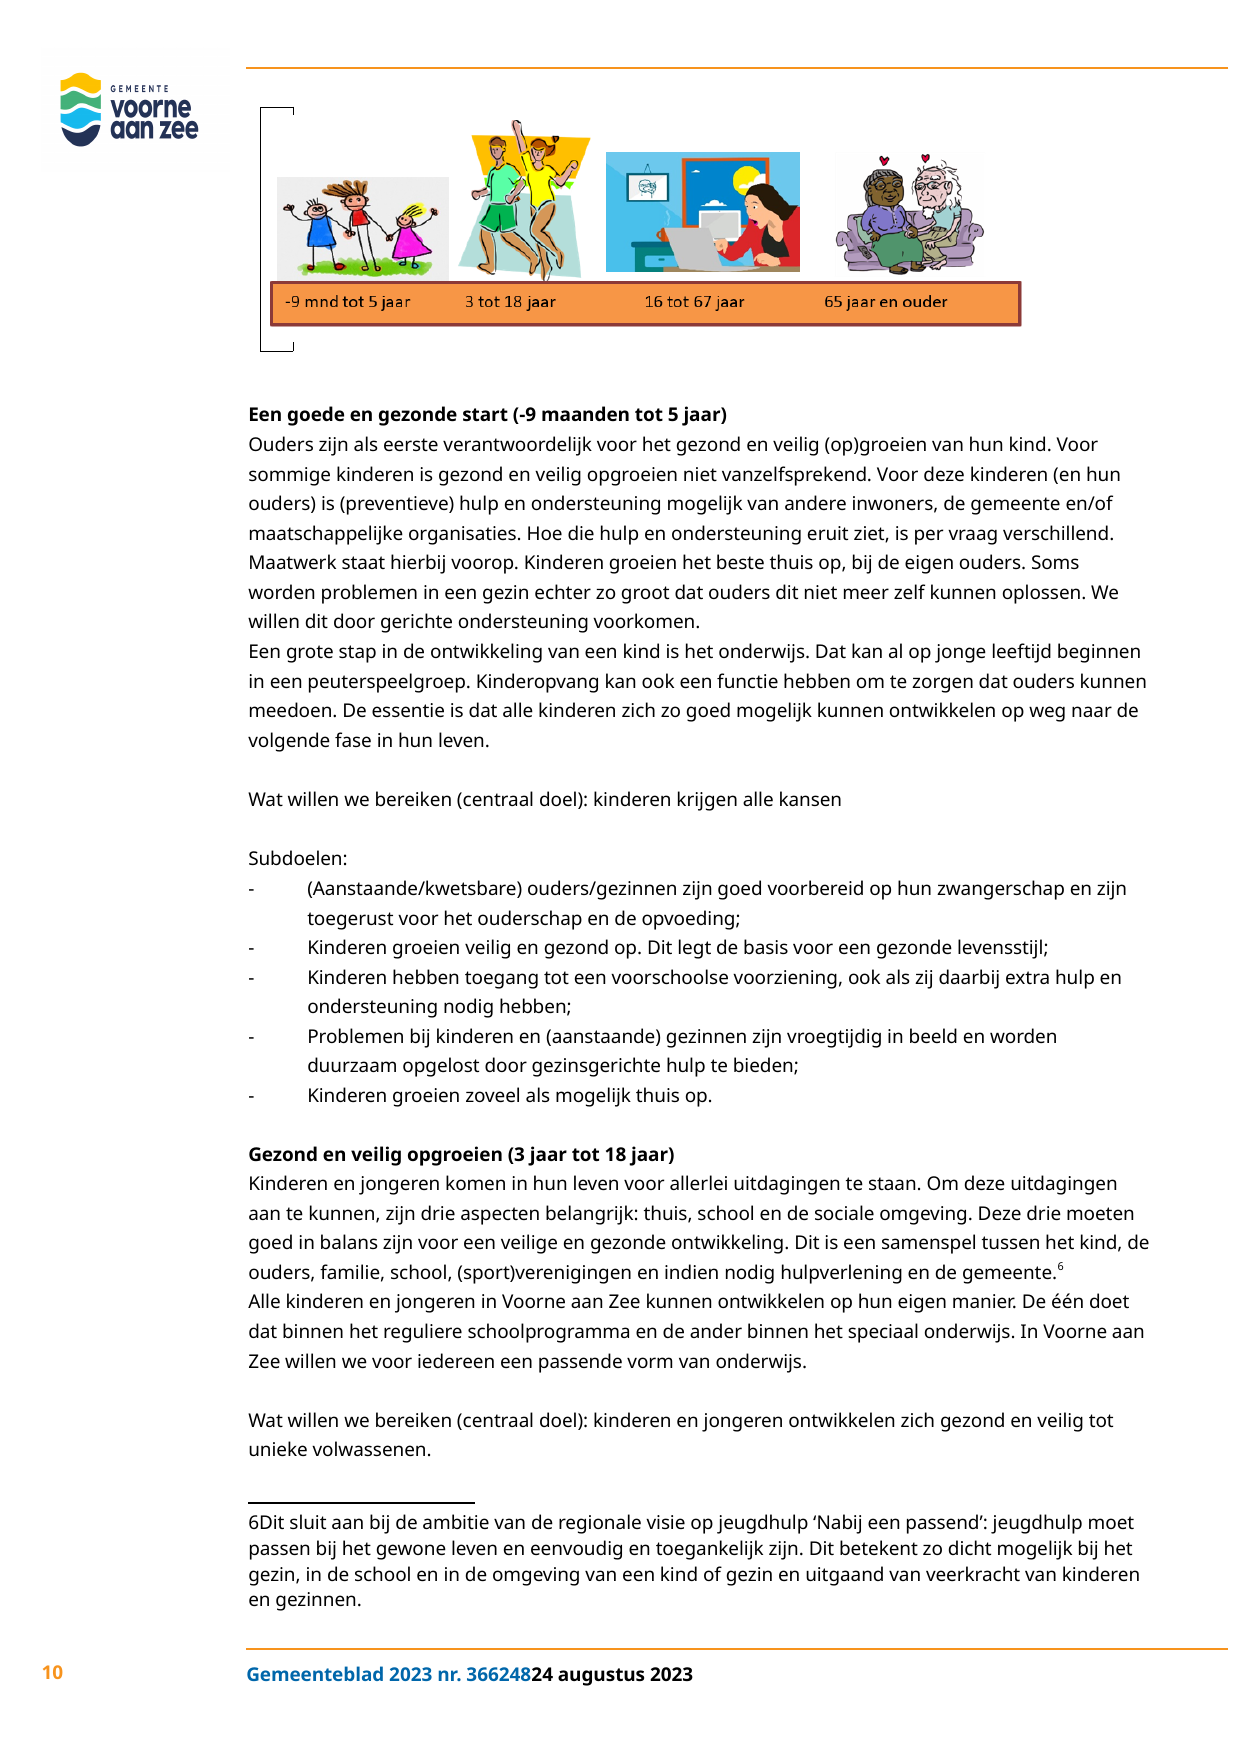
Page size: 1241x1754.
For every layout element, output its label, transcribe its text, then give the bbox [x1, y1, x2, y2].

text Dit sluit aan bij de ambitie van de regionale visie op jeugdhulp ‘Nabij een passend’: jeugdhulp moet passen bij het gewone leven en eenvoudig en toegankelijk zijn. Dit betekent zo dicht mogelijk bij het gezin, in de school en in de omgeving van een kind of gezin en uitgaand van veerkracht van kinderen en gezinnen. [248, 1509, 1152, 1612]
text Gezond en veilig opgroeien (3 jaar tot 18 jaar) [248, 1141, 1152, 1166]
text Kinderen en jongeren komen in hun leven voor allerlei uitdagingen te staan. Om deze uitdagingen aan te kunnen, zijn drie aspecten belangrijk: thuis, school en de sociale omgeving. Deze drie moeten goed in balans zijn voor een veilige en gezonde ontwikkeling. Dit is een samenspel tussen het kind, de ouders, familie, school, (sport)verenigingen en indien nodig hulpverlening en de gemeente. [248, 1170, 1152, 1285]
text Ouders zijn als eerste verantwoordelijk voor het gezond en veilig (op)groeien van hun kind. Voor sommige kinderen is gezond en veilig opgroeien niet vanzelfsprekend. Voor deze kinderen (en hun ouders) is (preventieve) hulp en ondersteuning mogelijk van andere inwoners, de gemeente en/of maatschappelijke organisaties. Hoe die hulp en ondersteuning eruit ziet, is per vraag verschillend. Maatwerk staat hierbij voorop. Kinderen groeien het beste thuis op, bij de eigen ouders. Soms worden problemen in een gezin echter zo groot dat ouders dit niet meer zelf kunnen oplossen. We willen dit door gerichte ondersteuning voorkomen. [248, 431, 1152, 634]
text Alle kinderen en jongeren in Voorne aan Zee kunnen ontwikkelen op hun eigen manier. De één doet dat binnen het reguliere schoolprogramma en de ander binnen het speciaal onderwijs. In Voorne aan Zee willen we voor iedereen een passende vorm van onderwijs. [248, 1289, 1152, 1373]
picture [268, 115, 1036, 342]
picture [41, 47, 231, 172]
table_header Wat willen we bereiken (centraal doel): kinderen en jongeren ontwikkelen zich gezond en veilig tot unieke volwassenen. [248, 1407, 1152, 1492]
text Een grote stap in de ontwikkeling van een kind is het onderwijs. Dat kan al op jonge leeftijd beginnen in een peuterspeelgroep. Kinderopvang kan ook een functie hebben om te zorgen dat ouders kunnen meedoen. De essentie is dat alle kinderen zich zo goed mogelijk kunnen ontwikkelen op weg naar de volgende fase in hun leven. [248, 638, 1152, 753]
text Een goede en gezonde start (-9 maanden tot 5 jaar) [248, 402, 1152, 427]
table_header Wat willen we bereiken (centraal doel): kinderen krijgen alle kansen Subdoelen: (Aanstaande/kwetsbare) ouders/gezinnen zijn goed voorbereid op hun zwangerschap en zijn toegerust voor het ouderschap en de opvoeding; Kinderen groeien veilig en gezond op. Dit legt de basis voor een gezonde levensstijl; Kinderen hebben toegang tot een voorschoolse voorziening, ook als zij daarbij extra hulp en ondersteuning nodig hebben; Problemen bij kinderen en (aanstaande) gezinnen zijn vroegtijdig in beeld en worden duurzaam opgelost door gezinsgerichte hulp te bieden; Kinderen groeien zoveel als mogelijk thuis op. [248, 786, 1152, 1108]
